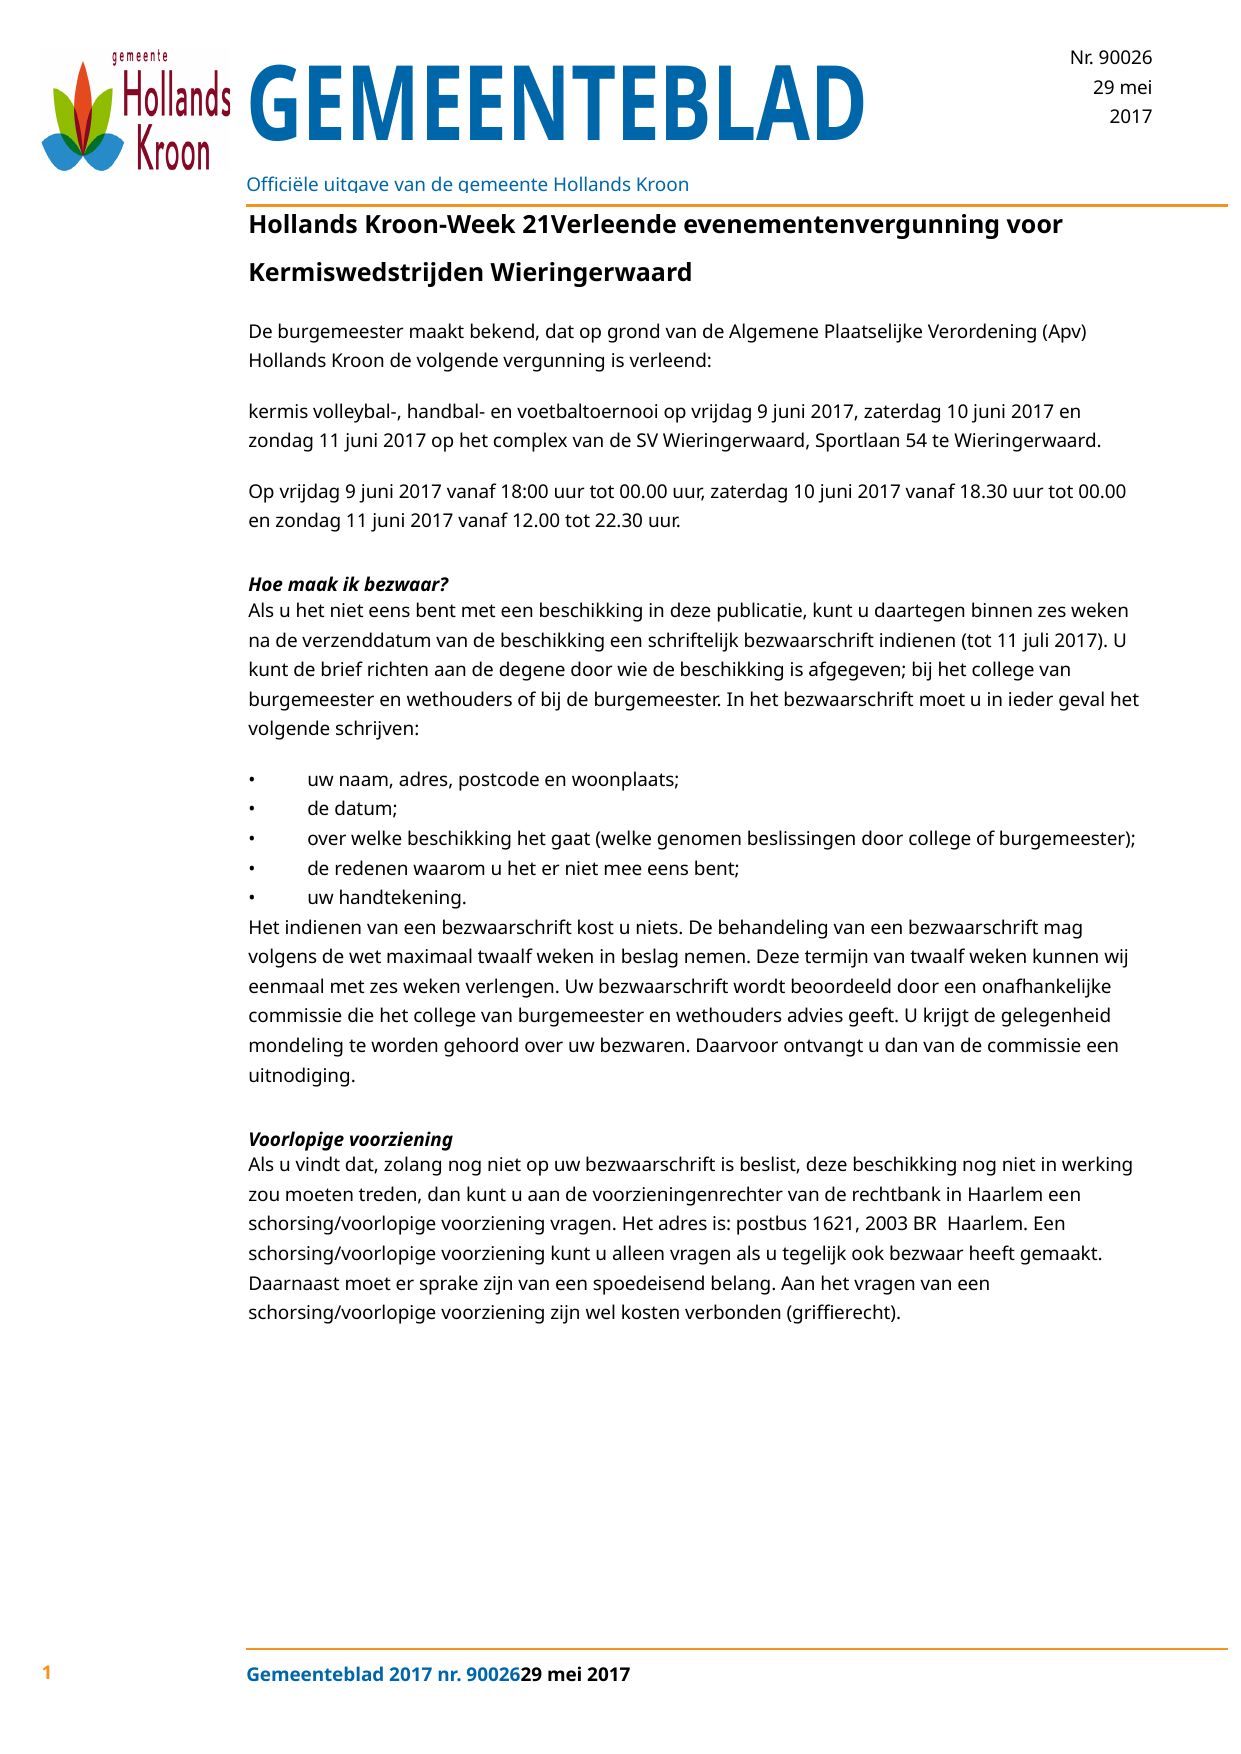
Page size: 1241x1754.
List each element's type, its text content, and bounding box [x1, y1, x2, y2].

text Als u het niet eens bent met een beschikking in deze publicatie, kunt u daartegen binnen zes weken na de verzenddatum van de beschikking een schriftelijk bezwaarschrift indienen (tot 11 juli 2017). U kunt de brief richten aan de degene door wie de beschikking is afgegeven; bij het college van burgemeester en wethouders of bij de burgemeester. In het bezwaarschrift moet u in ieder geval het volgende schrijven: [248, 597, 1152, 741]
picture [41, 47, 231, 172]
list de datum; [248, 796, 1152, 821]
text Het indienen van een bezwaarschrift kost u niets. De behandeling van een bezwaarschrift mag volgens de wet maximaal twaalf weken in beslag nemen. Deze termijn van twaalf weken kunnen wij eenmaal met zes weken verlengen. Uw bezwaarschrift wordt beoordeeld door een onafhankelijke commissie die het college van burgemeester en wethouders advies geeft. U krijgt de gelegenheid mondeling te worden gehoord over uw bezwaren. Daarvoor ontvangt u dan van de commissie een uitnodiging. [248, 914, 1152, 1087]
list over welke beschikking het gaat (welke genomen beslissingen door college of burgemeester); [248, 825, 1152, 851]
list uw naam, adres, postcode en woonplaats; [248, 766, 1152, 792]
text kermis volleybal-, handbal- en voetbaltoernooi op vrijdag 9 juni 2017, zaterdag 10 juni 2017 en zondag 11 juni 2017 op het complex van de SV Wieringerwaard, Sportlaan 54 te Wieringerwaard. [248, 398, 1152, 453]
list uw handtekening. [248, 884, 1152, 910]
list de redenen waarom u het er niet mee eens bent; [248, 855, 1152, 880]
text Voorlopige voorziening [248, 1126, 1152, 1151]
text De burgemeester maakt bekend, dat op grond van de Algemene Plaatselijke Verordening (Apv) Hollands Kroon de volgende vergunning is verleend: [248, 318, 1152, 373]
text Als u vindt dat, zolang nog niet op uw bezwaarschrift is beslist, deze beschikking nog niet in werking zou moeten treden, dan kunt u aan de voorzieningenrechter van de rechtbank in Haarlem een schorsing/voorlopige voorziening vragen. Het adres is: postbus 1621, 2003 BR Haarlem. Een schorsing/voorlopige voorziening kunt u alleen vragen als u tegelijk ook bezwaar heeft gemaakt. Daarnaast moet er sprake zijn van een spoedeisend belang. Aan het vragen van een schorsing/voorlopige voorziening zijn wel kosten verbonden (griffierecht). [248, 1151, 1152, 1325]
text Op vrijdag 9 juni 2017 vanaf 18:00 uur tot 00.00 uur, zaterdag 10 juni 2017 vanaf 18.30 uur tot 00.00 en zondag 11 juni 2017 vanaf 12.00 tot 22.30 uur. [248, 478, 1152, 533]
text Hoe maak ik bezwaar? [248, 571, 1152, 597]
text Hollands Kroon-Week 21Verleende evenementenvergunning voor Kermiswedstrijden Wieringerwaard [248, 207, 1152, 288]
